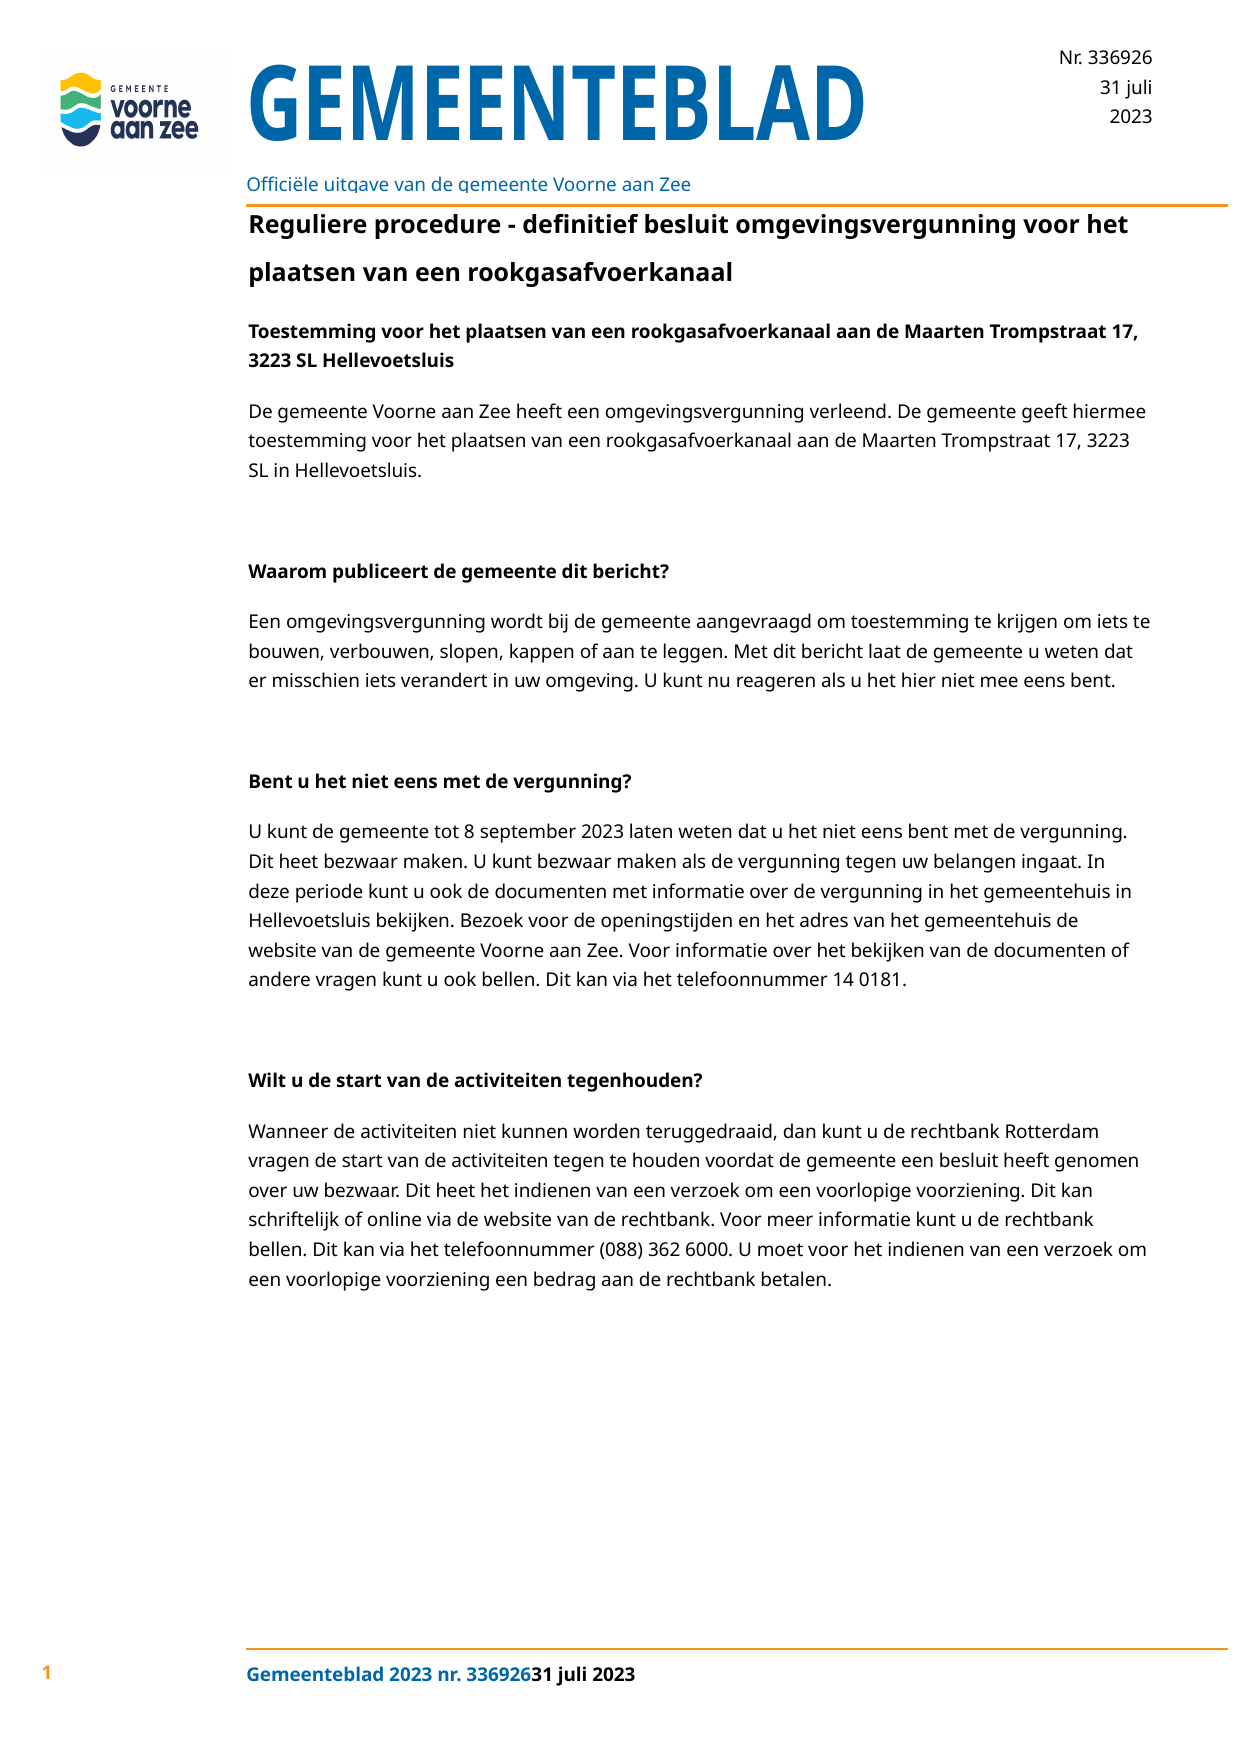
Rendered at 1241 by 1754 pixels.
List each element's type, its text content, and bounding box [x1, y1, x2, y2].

picture [41, 47, 231, 172]
text Waarom publiceert de gemeente dit bericht? [248, 558, 1152, 584]
text Wanneer de activiteiten niet kunnen worden teruggedraaid, dan kunt u de rechtbank Rotterdam vragen de start van de activiteiten tegen te houden voordat de gemeente een besluit heeft genomen over uw bezwaar. Dit heet het indienen van een verzoek om een voorlopige voorziening. Dit kan schriftelijk of online via de website van de rechtbank. Voor meer informatie kunt u de rechtbank bellen. Dit kan via het telefoonnummer (088) 362 6000. U moet voor het indienen van een verzoek om een voorlopige voorziening een bedrag aan de rechtbank betalen. [248, 1118, 1152, 1292]
text Een omgevingsvergunning wordt bij de gemeente aangevraagd om toestemming te krijgen om iets te bouwen, verbouwen, slopen, kappen of aan te leggen. Met dit bericht laat de gemeente u weten dat er misschien iets verandert in uw omgeving. U kunt nu reageren als u het hier niet mee eens bent. [248, 608, 1152, 693]
text De gemeente Voorne aan Zee heeft een omgevingsvergunning verleend. De gemeente geeft hiermee toestemming voor het plaatsen van een rookgasafvoerkanaal aan de Maarten Trompstraat 17, 3223 SL in Hellevoetsluis. [248, 398, 1152, 483]
text Bent u het niet eens met de vergunning? [248, 768, 1152, 794]
text Toestemming voor het plaatsen van een rookgasafvoerkanaal aan de Maarten Trompstraat 17, 3223 SL Hellevoetsluis [248, 318, 1152, 373]
text Reguliere procedure - definitief besluit omgevingsvergunning voor het plaatsen van een rookgasafvoerkanaal [248, 207, 1152, 288]
text Wilt u de start van de activiteiten tegenhouden? [248, 1067, 1152, 1093]
text U kunt de gemeente tot 8 september 2023 laten weten dat u het niet eens bent met de vergunning. Dit heet bezwaar maken. U kunt bezwaar maken als de vergunning tegen uw belangen ingaat. In deze periode kunt u ook de documenten met informatie over de vergunning in het gemeentehuis in Hellevoetsluis bekijken. Bezoek voor de openingstijden en het adres van het gemeentehuis de website van de gemeente Voorne aan Zee. Voor informatie over het bekijken van de documenten of andere vragen kunt u ook bellen. Dit kan via het telefoonnummer 14 0181. [248, 819, 1152, 992]
